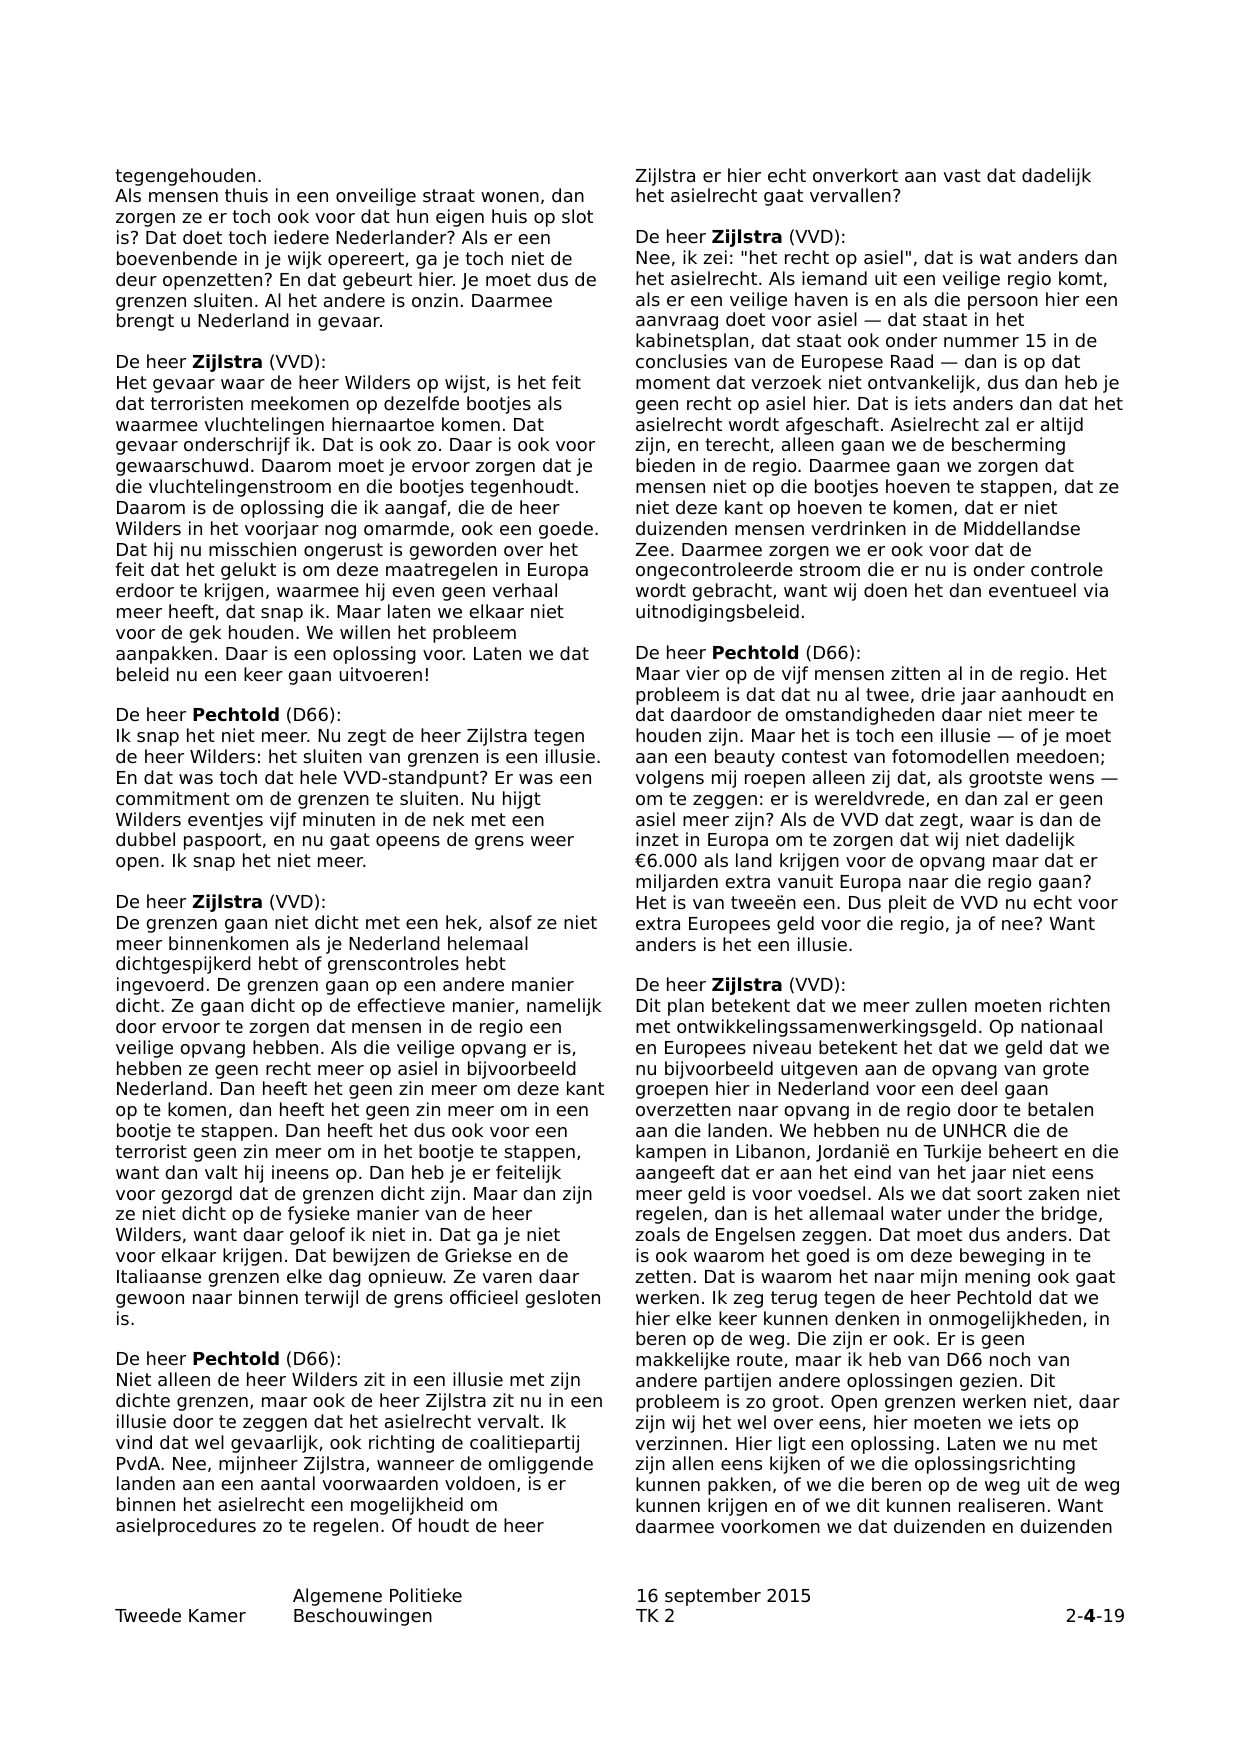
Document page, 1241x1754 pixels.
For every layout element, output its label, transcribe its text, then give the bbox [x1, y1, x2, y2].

text Dit plan betekent dat we meer zullen moeten richten met ontwikkelingssamenwerkingsgeld. Op nationaal en Europees niveau betekent het dat we geld dat we nu bijvoorbeeld uitgeven aan de opvang van grote groepen hier in Nederland voor een deel gaan overzetten naar opvang in de regio door te betalen aan die landen. We hebben nu de UNHCR die de kampen in Libanon, Jordanië en Turkije beheert en die aangeeft dat er aan het eind van het jaar niet eens meer geld is voor voedsel. Als we dat soort zaken niet regelen, dan is het allemaal water under the bridge, zoals de Engelsen zeggen. Dat moet dus anders. Dat is ook waarom het goed is om deze beweging in te zetten. Dat is waarom het naar mijn mening ook gaat werken. Ik zeg terug tegen de heer Pechtold dat we hier elke keer kunnen denken in onmogelijkheden, in beren op de weg. Die zijn er ook. Er is geen makkelijke route, maar ik heb van D66 noch van andere partijen andere oplossingen gezien. Dit probleem is zo groot. Open grenzen werken niet, daar zijn wij het wel over eens, hier moeten we iets op verzinnen. Hier ligt een oplossing. Laten we nu met zijn allen eens kijken of we die oplossingsrichting kunnen pakken, of we die beren op de weg uit de weg kunnen krijgen en of we dit kunnen realiseren. Want daarmee voorkomen we dat duizenden en duizenden [635, 996, 1125, 1537]
text De heer Pechtold (D66): [115, 705, 605, 726]
text De heer Zijlstra (VVD): [635, 975, 1125, 996]
text Het gevaar waar de heer Wilders op wijst, is het feit dat terroristen meekomen op dezelfde bootjes als waarmee vluchtelingen hiernaartoe komen. Dat gevaar onderschrijf ik. Dat is ook zo. Daar is ook voor gewaarschuwd. Daarom moet je ervoor zorgen dat je die vluchtelingenstroom en die bootjes tegenhoudt. Daarom is de oplossing die ik aangaf, die de heer Wilders in het voorjaar nog omarmde, ook een goede. Dat hij nu misschien ongerust is geworden over het feit dat het gelukt is om deze maatregelen in Europa erdoor te krijgen, waarmee hij even geen verhaal meer heeft, dat snap ik. Maar laten we elkaar niet voor de gek houden. We willen het probleem aanpakken. Daar is een oplossing voor. Laten we dat beleid nu een keer gaan uitvoeren! [115, 373, 605, 685]
text Maar vier op de vijf mensen zitten al in de regio. Het probleem is dat dat nu al twee, drie jaar aanhoudt en dat daardoor de omstandigheden daar niet meer te houden zijn. Maar het is toch een illusie — of je moet aan een beauty contest van fotomodellen meedoen; volgens mij roepen alleen zij dat, als grootste wens — om te zeggen: er is wereldvrede, en dan zal er geen asiel meer zijn? Als de VVD dat zegt, waar is dan de inzet in Europa om te zorgen dat wij niet dadelijk €6.000 als land krijgen voor de opvang maar dat er miljarden extra vanuit Europa naar die regio gaan? Het is van tweeën een. Dus pleit de VVD nu echt voor extra Europees geld voor die regio, ja of nee? Want anders is het een illusie. [635, 663, 1125, 955]
text De grenzen gaan niet dicht met een hek, alsof ze niet meer binnenkomen als je Nederland helemaal dichtgespijkerd hebt of grenscontroles hebt ingevoerd. De grenzen gaan op een andere manier dicht. Ze gaan dicht op de effectieve manier, namelijk door ervoor te zorgen dat mensen in de regio een veilige opvang hebben. Als die veilige opvang er is, hebben ze geen recht meer op asiel in bijvoorbeeld Nederland. Dan heeft het geen zin meer om deze kant op te komen, dan heeft het geen zin meer om in een bootje te stappen. Dan heeft het dus ook voor een terrorist geen zin meer om in het bootje te stappen, want dan valt hij ineens op. Dan heb je er feitelijk voor gezorgd dat de grenzen dicht zijn. Maar dan zijn ze niet dicht op de fysieke manier van de heer Wilders, want daar geloof ik niet in. Dat ga je niet voor elkaar krijgen. Dat bewijzen de Griekse en de Italiaanse grenzen elke dag opnieuw. Ze varen daar gewoon naar binnen terwijl de grens officieel gesloten is. [115, 912, 605, 1329]
text De heer Pechtold (D66): [115, 1349, 605, 1370]
text tegengehouden. [115, 165, 605, 186]
text De heer Zijlstra (VVD): [115, 352, 605, 373]
text Nee, ik zei: "het recht op asiel", dat is wat anders dan het asielrecht. Als iemand uit een veilige regio komt, als er een veilige haven is en als die persoon hier een aanvraag doet voor asiel — dat staat in het kabinetsplan, dat staat ook onder nummer 15 in de conclusies van de Europese Raad — dan is op dat moment dat verzoek niet ontvankelijk, dus dan heb je geen recht op asiel hier. Dat is iets anders dan dat het asielrecht wordt afgeschaft. Asielrecht zal er altijd zijn, en terecht, alleen gaan we de bescherming bieden in de regio. Daarmee gaan we zorgen dat mensen niet op die bootjes hoeven te stappen, dat ze niet deze kant op hoeven te komen, dat er niet duizenden mensen verdrinken in de Middellandse Zee. Daarmee zorgen we er ook voor dat de ongecontroleerde stroom die er nu is onder controle wordt gebracht, want wij doen het dan eventueel via uitnodigingsbeleid. [635, 248, 1125, 623]
text Ik snap het niet meer. Nu zegt de heer Zijlstra tegen de heer Wilders: het sluiten van grenzen is een illusie. En dat was toch dat hele VVD-standpunt? Er was een commitment om de grenzen te sluiten. Nu hijgt Wilders eventjes vijf minuten in de nek met een dubbel paspoort, en nu gaat opeens de grens weer open. Ik snap het niet meer. [115, 726, 605, 872]
text De heer Zijlstra (VVD): [115, 892, 605, 912]
text Niet alleen de heer Wilders zit in een illusie met zijn dichte grenzen, maar ook de heer Zijlstra zit nu in een illusie door te zeggen dat het asielrecht vervalt. Ik vind dat wel gevaarlijk, ook richting de coalitiepartij PvdA. Nee, mijnheer Zijlstra, wanneer de omliggende landen aan een aantal voorwaarden voldoen, is er binnen het asielrecht een mogelijkheid om asielprocedures zo te regelen. Of houdt de heer [115, 1370, 605, 1537]
text De heer Pechtold (D66): [635, 643, 1125, 663]
text De heer Zijlstra (VVD): [635, 227, 1125, 248]
text Als mensen thuis in een onveilige straat wonen, dan zorgen ze er toch ook voor dat hun eigen huis op slot is? Dat doet toch iedere Nederlander? Als er een boevenbende in je wijk opereert, ga je toch niet de deur openzetten? En dat gebeurt hier. Je moet dus de grenzen sluiten. Al het andere is onzin. Daarmee brengt u Nederland in gevaar. [115, 186, 605, 332]
text Zijlstra er hier echt onverkort aan vast dat dadelijk het asielrecht gaat vervallen? [635, 165, 1125, 207]
